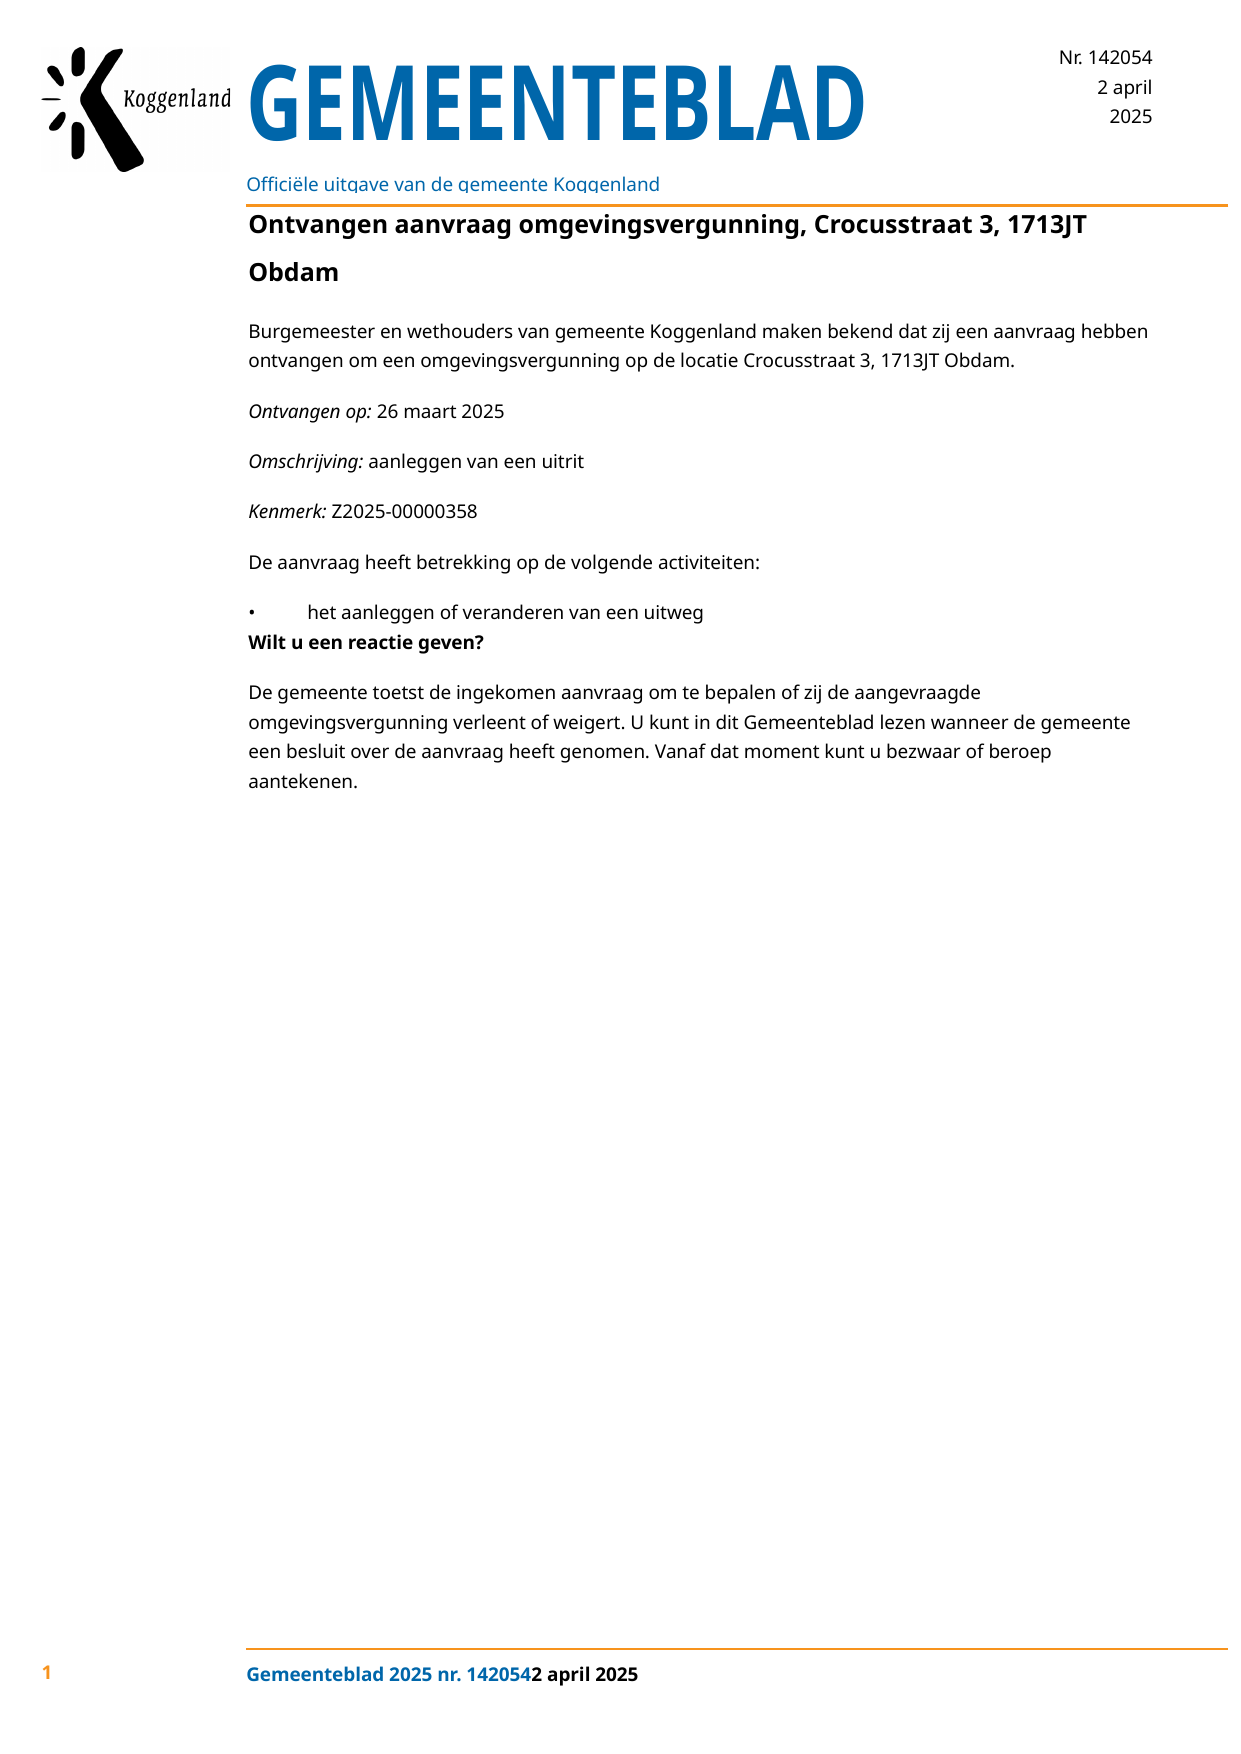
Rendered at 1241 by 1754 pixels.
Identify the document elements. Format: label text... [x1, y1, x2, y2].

text De gemeente toetst de ingekomen aanvraag om te bepalen of zij de aangevraagde omgevingsvergunning verleent of weigert. U kunt in dit Gemeenteblad lezen wanneer de gemeente een besluit over de aanvraag heeft genomen. Vanaf dat moment kunt u bezwaar of beroep aantekenen. [248, 679, 1152, 794]
picture [41, 47, 231, 172]
text Kenmerk: Z2025-00000358 [248, 499, 1152, 524]
list het aanleggen of veranderen van een uitweg [248, 599, 1152, 625]
text De aanvraag heeft betrekking op de volgende activiteiten: [248, 549, 1152, 575]
text Ontvangen aanvraag omgevingsvergunning, Crocusstraat 3, 1713JT Obdam [248, 207, 1152, 288]
text Burgemeester en wethouders van gemeente Koggenland maken bekend dat zij een aanvraag hebben ontvangen om een omgevingsvergunning op de locatie Crocusstraat 3, 1713JT Obdam. [248, 318, 1152, 373]
text Ontvangen op: 26 maart 2025 [248, 398, 1152, 424]
text Wilt u een reactie geven? [248, 629, 1152, 655]
text Omschrijving: aanleggen van een uitrit [248, 448, 1152, 474]
